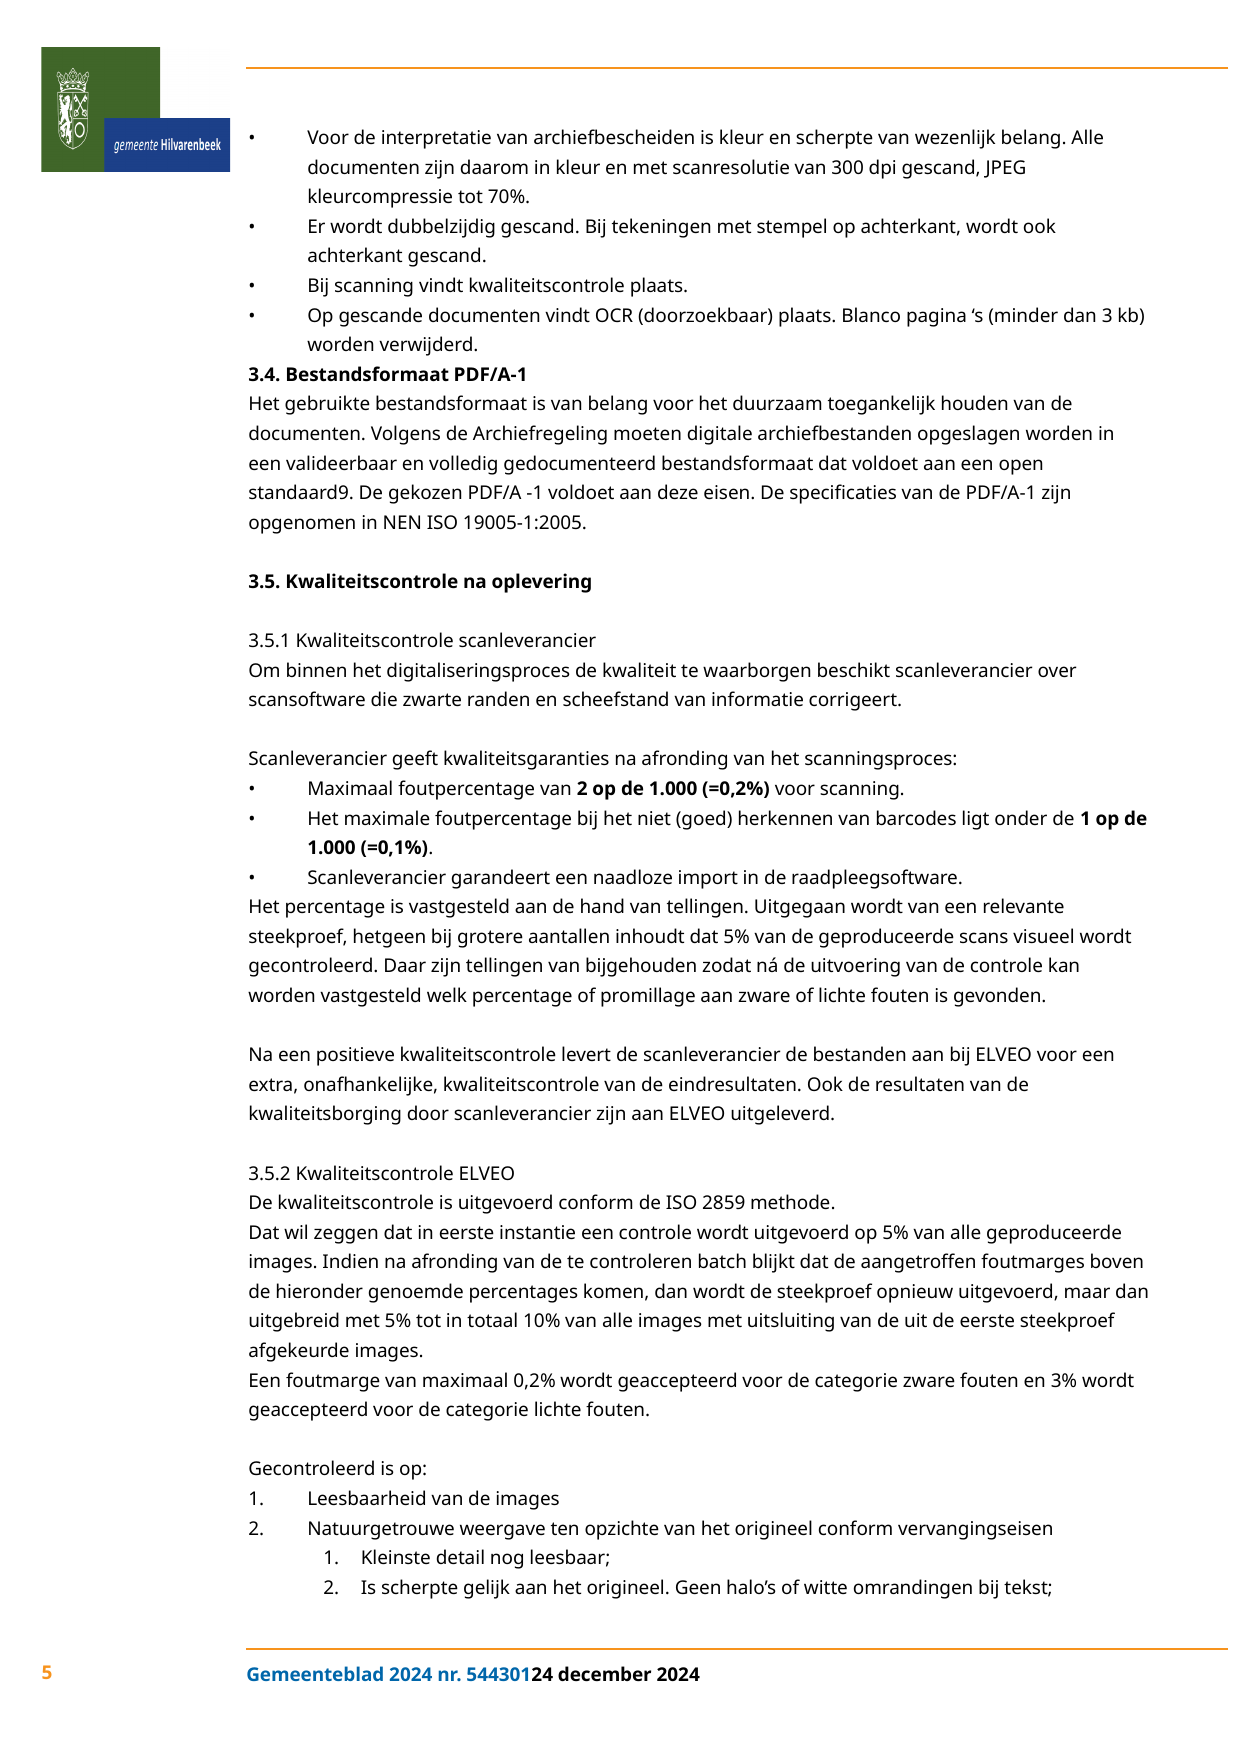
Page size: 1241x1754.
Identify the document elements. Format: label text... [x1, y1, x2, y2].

text Gecontroleerd is op: [248, 1456, 1152, 1481]
text Het percentage is vastgesteld aan de hand van tellingen. Uitgegaan wordt van een relevante steekproef, hetgeen bij grotere aantallen inhoudt dat 5% van de geproduceerde scans visueel wordt gecontroleerd. Daar zijn tellingen van bijgehouden zodat ná de uitvoering van de controle kan worden vastgesteld welk percentage of promillage aan zware of lichte fouten is gevonden. [248, 893, 1152, 1008]
list Op gescande documenten vindt OCR (doorzoekbaar) plaats. Blanco pagina ‘s (minder dan 3 kb) worden verwijderd. [248, 302, 1152, 357]
text 3.5.1 Kwaliteitscontrole scanleverancier [248, 627, 1152, 653]
text Het gebruikte bestandsformaat is van belang voor het duurzaam toegankelijk houden van de documenten. Volgens de Archiefregeling moeten digitale archiefbestanden opgeslagen worden in een valideerbaar en volledig gedocumenteerd bestandsformaat dat voldoet aan een open standaard9. De gekozen PDF/A -1 voldoet aan deze eisen. De specificaties van de PDF/A-1 zijn opgenomen in NEN ISO 19005-1:2005. [248, 391, 1152, 535]
picture [41, 47, 231, 172]
text Om binnen het digitaliseringsproces de kwaliteit te waarborgen beschikt scanleverancier over scansoftware die zwarte randen en scheefstand van informatie corrigeert. [248, 657, 1152, 712]
text De kwaliteitscontrole is uitgevoerd conform de ISO 2859 methode. [248, 1189, 1152, 1215]
text 3.5. Kwaliteitscontrole na oplevering [248, 568, 1152, 594]
list Natuurgetrouwe weergave ten opzichte van het origineel conform vervangingseisen [248, 1515, 1152, 1541]
text 3.4. Bestandsformaat PDF/A-1 [248, 361, 1152, 387]
list Er wordt dubbelzijdig gescand. Bij tekeningen met stempel op achterkant, wordt ook achterkant gescand. [248, 213, 1152, 268]
text Scanleverancier geeft kwaliteitsgaranties na afronding van het scanningsproces: [248, 746, 1152, 771]
list Leesbaarheid van de images [248, 1485, 1152, 1511]
text Na een positieve kwaliteitscontrole levert de scanleverancier de bestanden aan bij ELVEO voor een extra, onafhankelijke, kwaliteitscontrole van de eindresultaten. Ook de resultaten van de kwaliteitsborging door scanleverancier zijn aan ELVEO uitgeleverd. [248, 1041, 1152, 1126]
list Maximaal foutpercentage van 2 op de 1.000 (=0,2%) voor scanning. [248, 775, 1152, 801]
list Het maximale foutpercentage bij het niet (goed) herkennen van barcodes ligt onder de 1 op de 1.000 (=0,1%). [248, 805, 1152, 860]
text Dat wil zeggen dat in eerste instantie een controle wordt uitgevoerd op 5% van alle geproduceerde images. Indien na afronding van de te controleren batch blijkt dat de aangetroffen foutmarges boven de hieronder genoemde percentages komen, dan wordt de steekproef opnieuw uitgevoerd, maar dan uitgebreid met 5% tot in totaal 10% van alle images met uitsluiting van de uit de eerste steekproef afgekeurde images. [248, 1219, 1152, 1363]
text 3.5.2 Kwaliteitscontrole ELVEO [248, 1160, 1152, 1186]
text Een foutmarge van maximaal 0,2% wordt geaccepteerd voor de categorie zware fouten en 3% wordt geaccepteerd voor de categorie lichte fouten. [248, 1367, 1152, 1422]
list Voor de interpretatie van archiefbescheiden is kleur en scherpte van wezenlijk belang. Alle documenten zijn daarom in kleur en met scanresolutie van 300 dpi gescand, JPEG kleurcompressie tot 70%. [248, 124, 1152, 209]
list Bij scanning vindt kwaliteitscontrole plaats. [248, 272, 1152, 298]
list Is scherpte gelijk aan het origineel. Geen halo’s of witte omrandingen bij tekst; [323, 1574, 1152, 1600]
list Kleinste detail nog leesbaar; [323, 1544, 1152, 1570]
list Scanleverancier garandeert een naadloze import in de raadpleegsoftware. [248, 864, 1152, 890]
